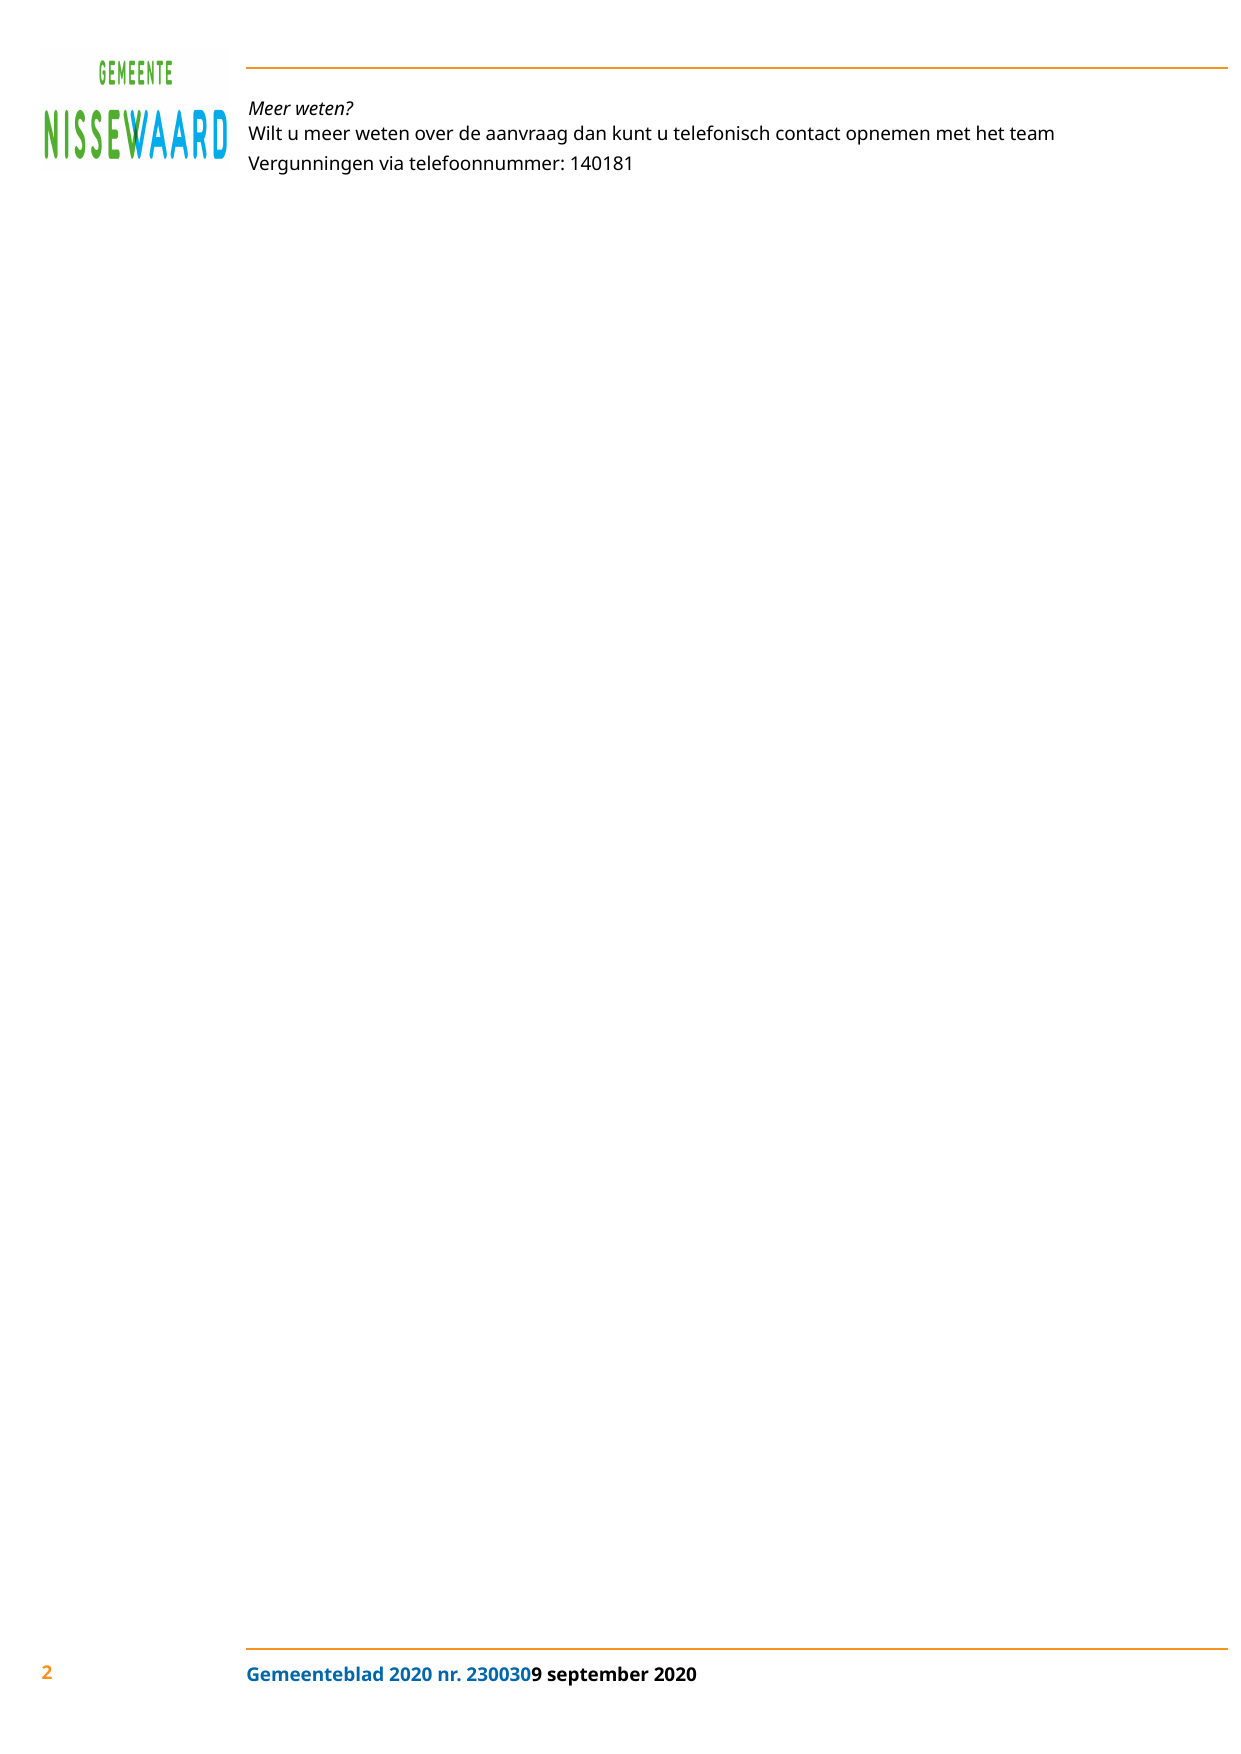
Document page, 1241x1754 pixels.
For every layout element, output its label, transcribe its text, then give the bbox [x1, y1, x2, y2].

text Wilt u meer weten over de aanvraag dan kunt u telefonisch contact opnemen met het team Vergunningen via telefoonnummer: 140181 [248, 121, 1152, 176]
picture [41, 47, 231, 172]
text Meer weten? [248, 95, 1152, 121]
